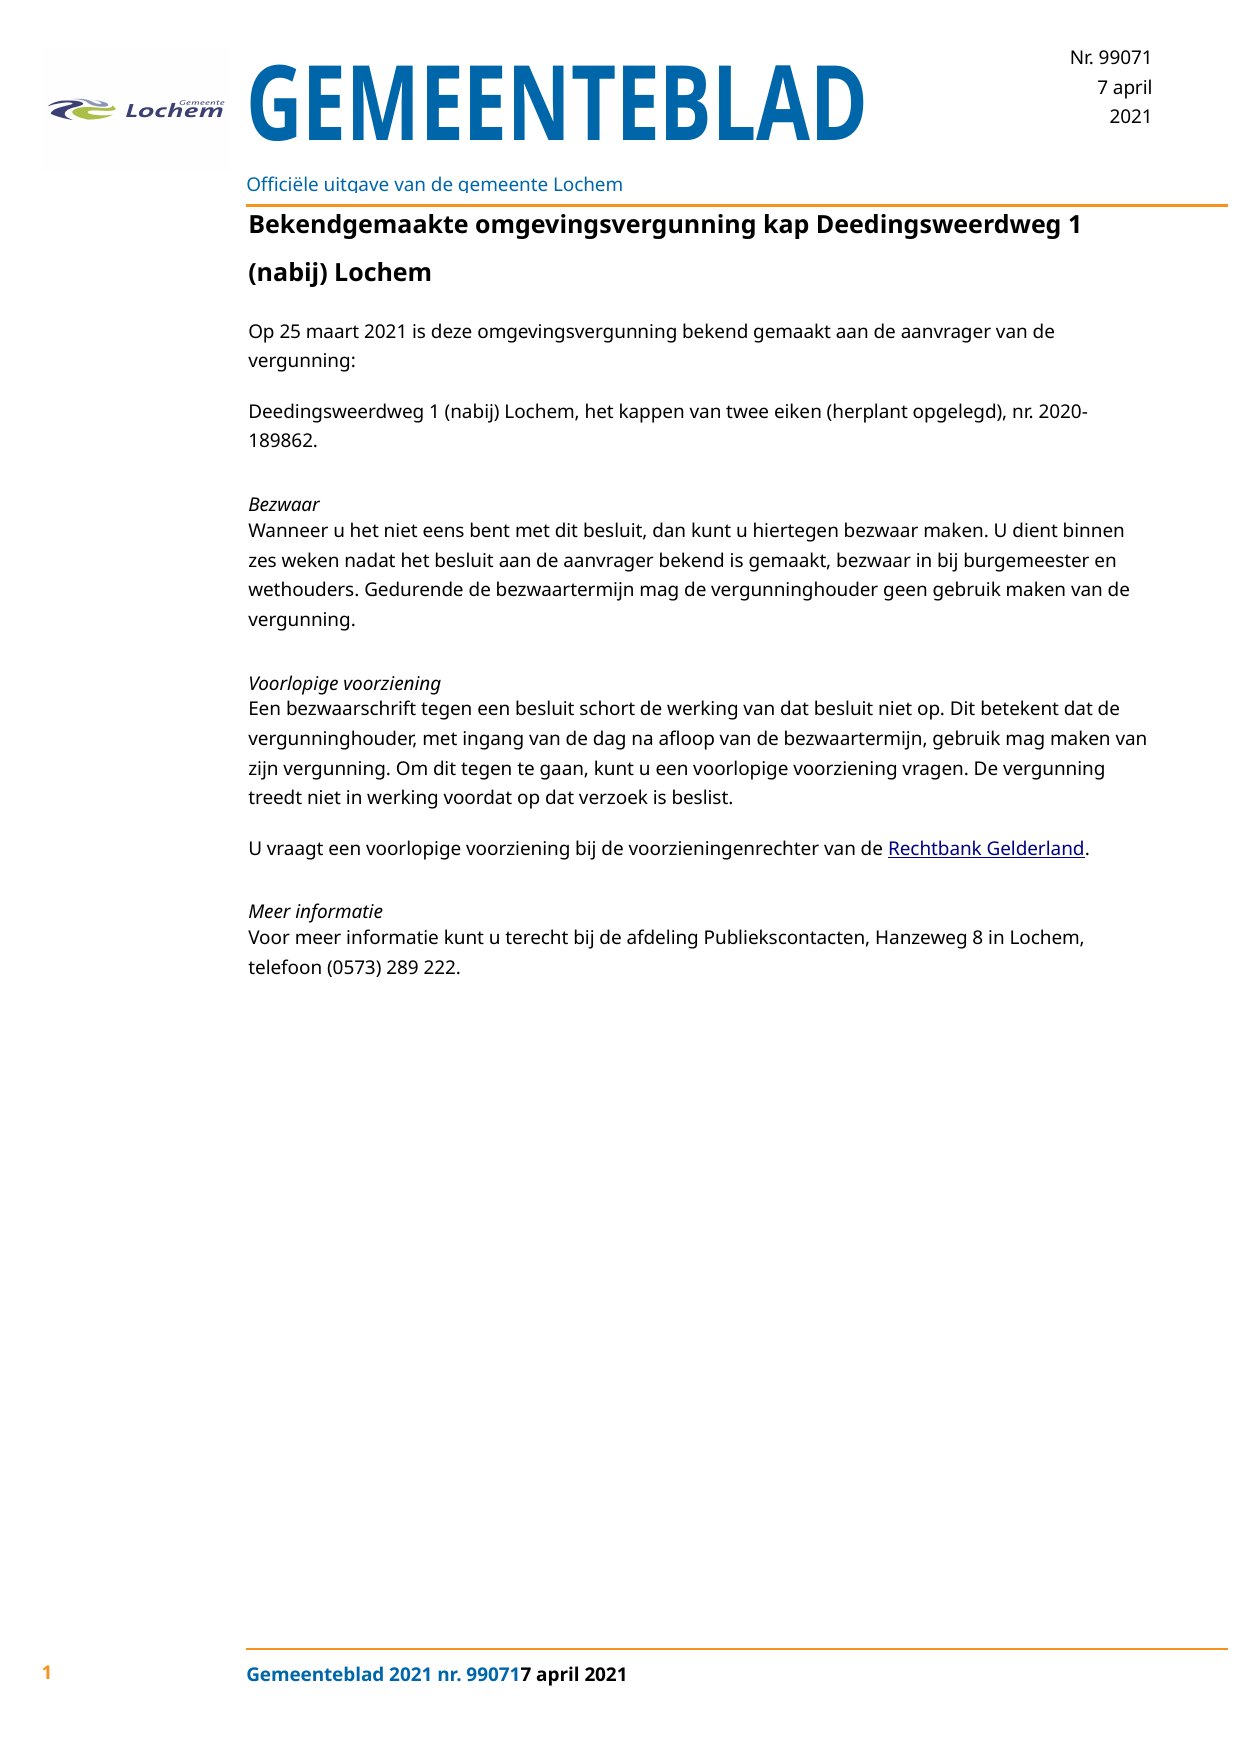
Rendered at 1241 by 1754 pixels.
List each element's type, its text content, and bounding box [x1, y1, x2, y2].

text U vraagt een voorlopige voorziening bij de voorzieningenrechter van de Rechtbank Gelderland. [248, 835, 1152, 861]
text Voorlopige voorziening [248, 670, 1152, 696]
text Voor meer informatie kunt u terecht bij de afdeling Publiekscontacten, Hanzeweg 8 in Lochem, telefoon (0573) 289 222. [248, 924, 1152, 980]
text Op 25 maart 2021 is deze omgevingsvergunning bekend gemaakt aan de aanvrager van de vergunning: [248, 318, 1152, 373]
text Bezwaar [248, 491, 1152, 517]
text Meer informatie [248, 899, 1152, 924]
picture [41, 47, 231, 172]
text Wanneer u het niet eens bent met dit besluit, dan kunt u hiertegen bezwaar maken. U dient binnen zes weken nadat het besluit aan de aanvrager bekend is gemaakt, bezwaar in bij burgemeester en wethouders. Gedurende de bezwaartermijn mag de vergunninghouder geen gebruik maken van de vergunning. [248, 517, 1152, 632]
text Een bezwaarschrift tegen een besluit schort de werking van dat besluit niet op. Dit betekent dat de vergunninghouder, met ingang van de dag na afloop van de bezwaartermijn, gebruik mag maken van zijn vergunning. Om dit tegen te gaan, kunt u een voorlopige voorziening vragen. De vergunning treedt niet in werking voordat op dat verzoek is beslist. [248, 696, 1152, 810]
text Deedingsweerdweg 1 (nabij) Lochem, het kappen van twee eiken (herplant opgelegd), nr. 2020-189862. [248, 398, 1152, 453]
text Bekendgemaakte omgevingsvergunning kap Deedingsweerdweg 1 (nabij) Lochem [248, 207, 1152, 288]
